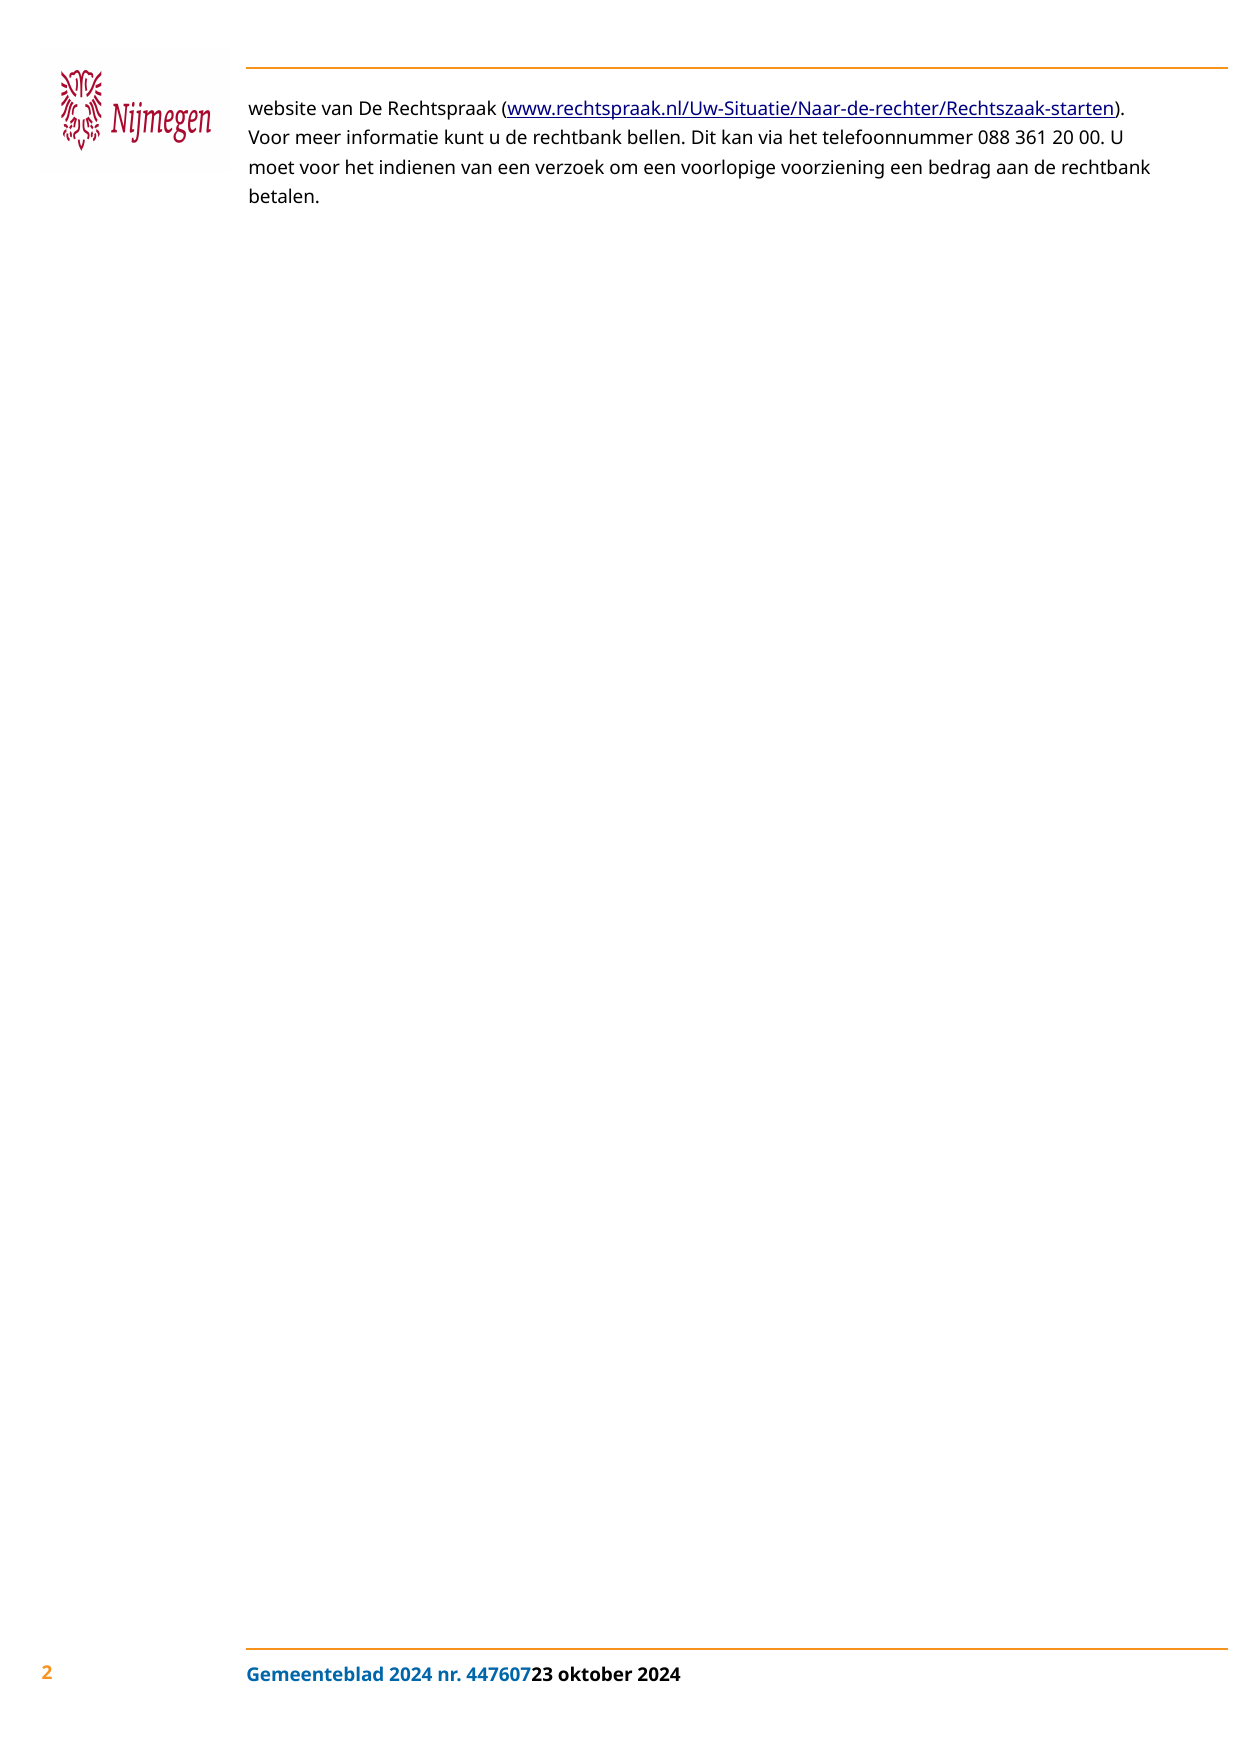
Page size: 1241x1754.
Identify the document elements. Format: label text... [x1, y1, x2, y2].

picture [41, 47, 231, 172]
text website van De Rechtspraak (www.rechtspraak.nl/Uw-Situatie/Naar-de-rechter/Rechtszaak-starten). Voor meer informatie kunt u de rechtbank bellen. Dit kan via het telefoonnummer 088 361 20 00. U moet voor het indienen van een verzoek om een voorlopige voorziening een bedrag aan de rechtbank betalen. [248, 95, 1152, 209]
